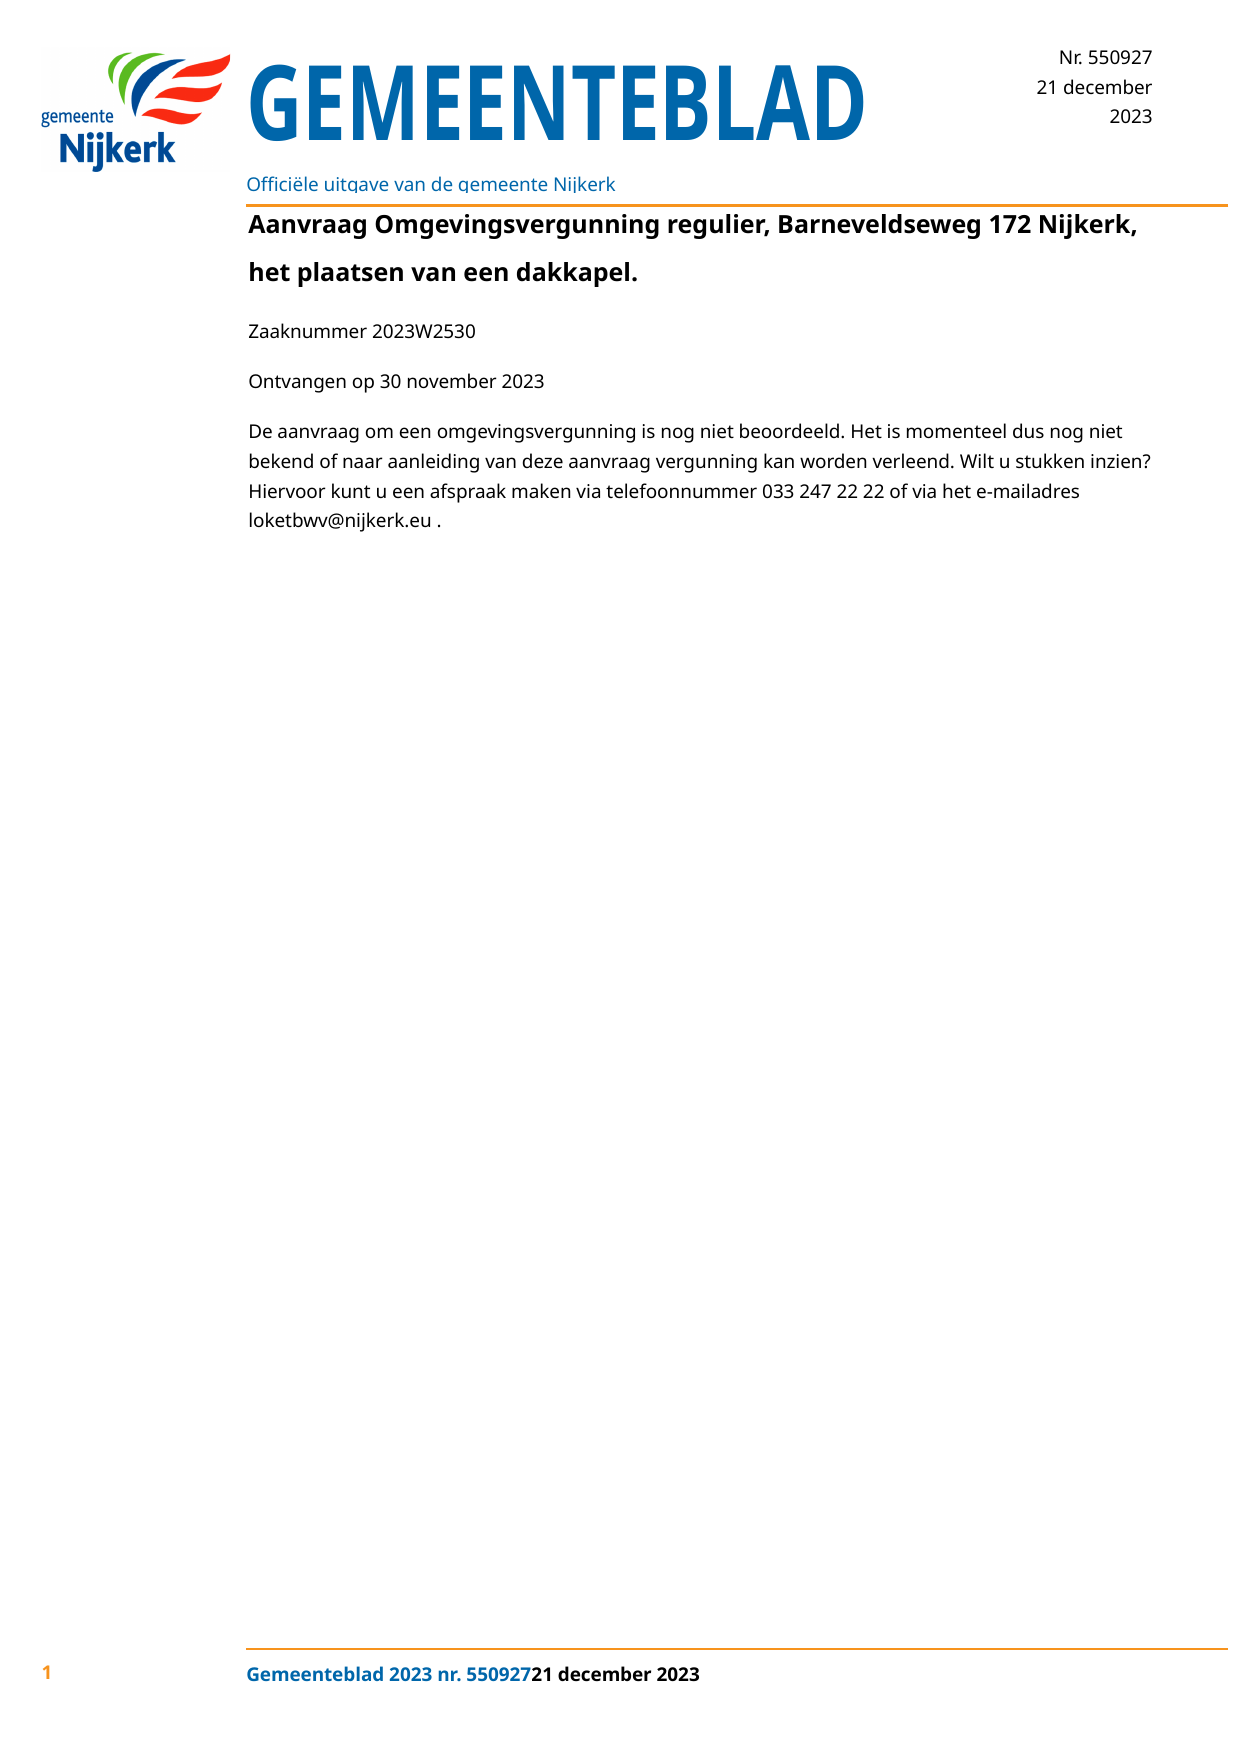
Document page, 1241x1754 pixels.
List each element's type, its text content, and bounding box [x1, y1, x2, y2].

picture [41, 47, 231, 172]
text Ontvangen op 30 november 2023 [248, 368, 1152, 394]
text Aanvraag Omgevingsvergunning regulier, Barneveldseweg 172 Nijkerk, het plaatsen van een dakkapel. [248, 207, 1152, 288]
text Zaaknummer 2023W2530 [248, 318, 1152, 344]
text De aanvraag om een omgevingsvergunning is nog niet beoordeeld. Het is momenteel dus nog niet bekend of naar aanleiding van deze aanvraag vergunning kan worden verleend. Wilt u stukken inzien? Hiervoor kunt u een afspraak maken via telefoonnummer 033 247 22 22 of via het e-mailadres loketbwv@nijkerk.eu . [248, 419, 1152, 533]
